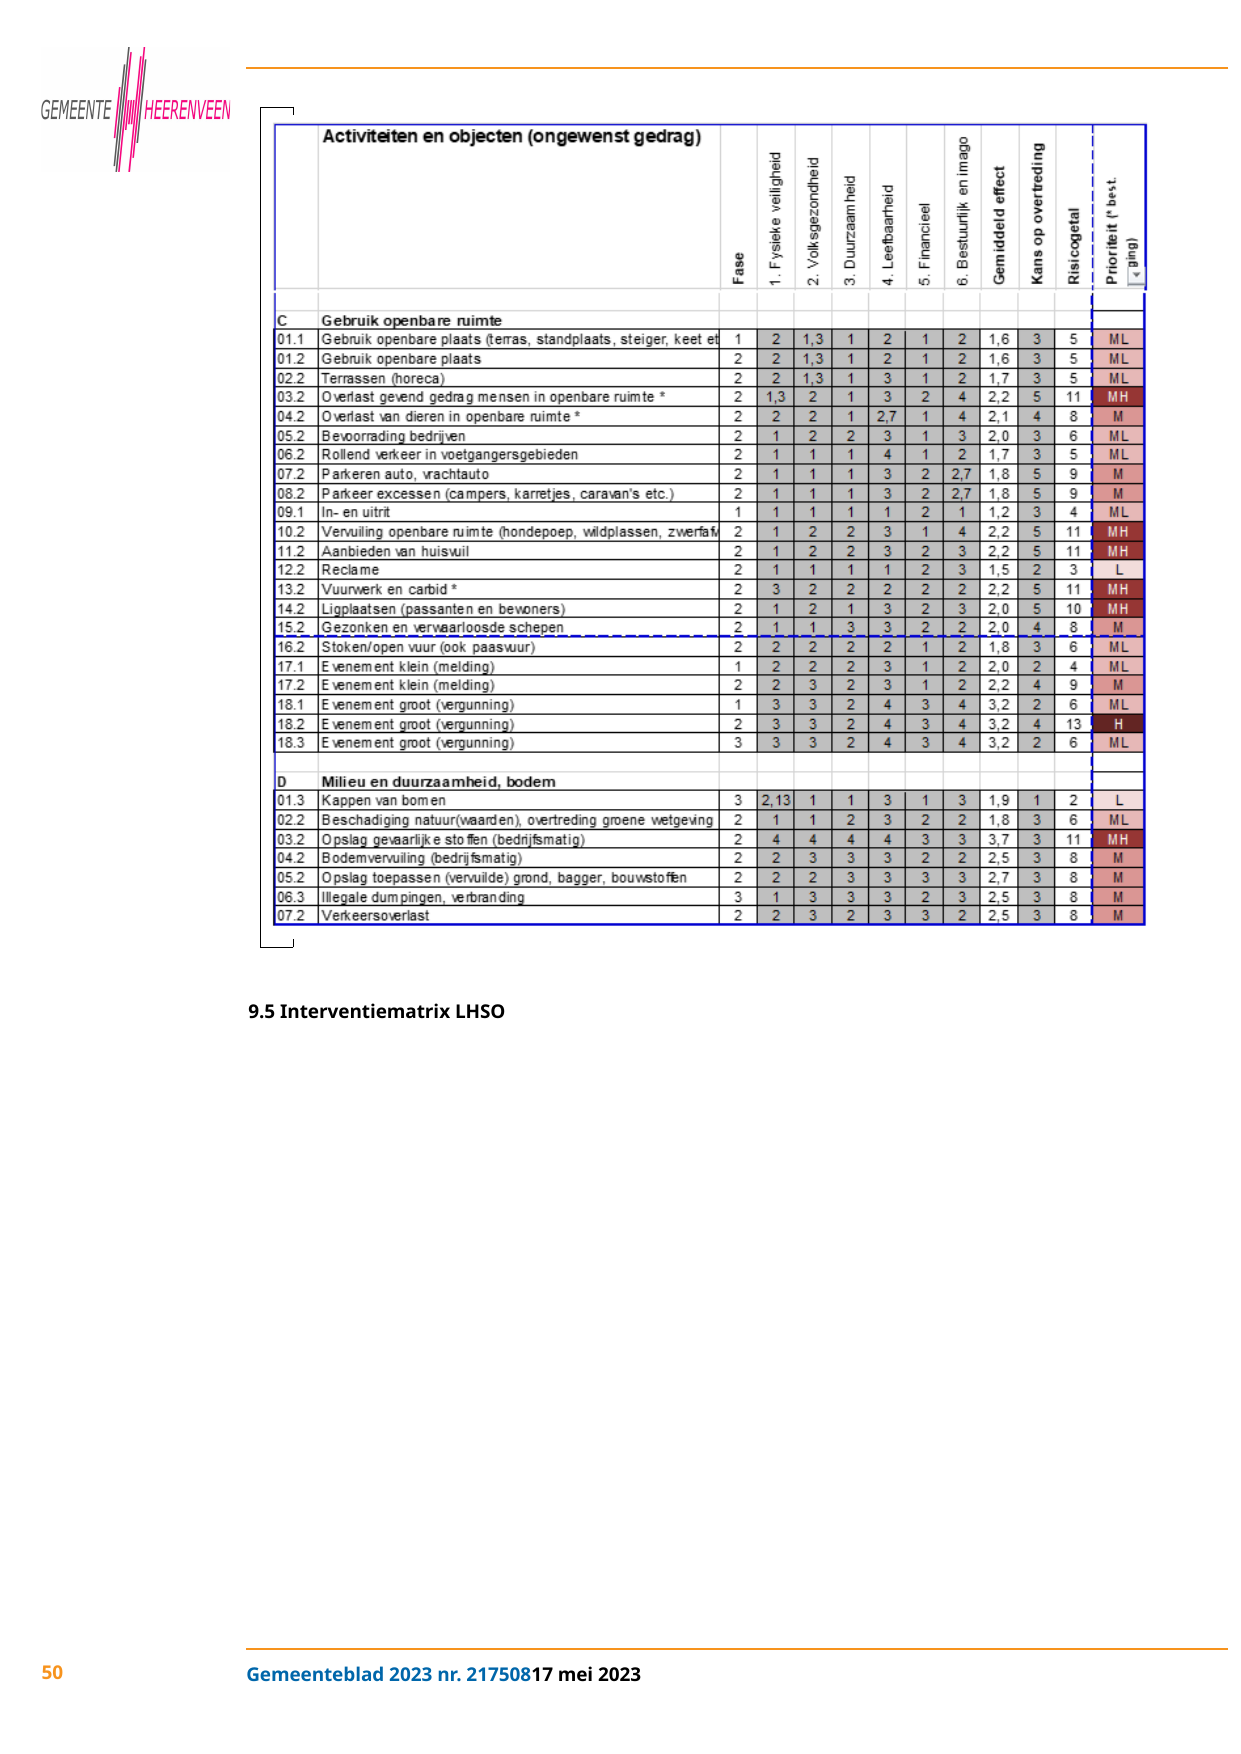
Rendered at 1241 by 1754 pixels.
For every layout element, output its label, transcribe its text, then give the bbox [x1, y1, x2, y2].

text 9.5 Interventiematrix LHSO [248, 998, 1152, 1024]
picture [41, 47, 231, 172]
picture [268, 115, 1154, 939]
